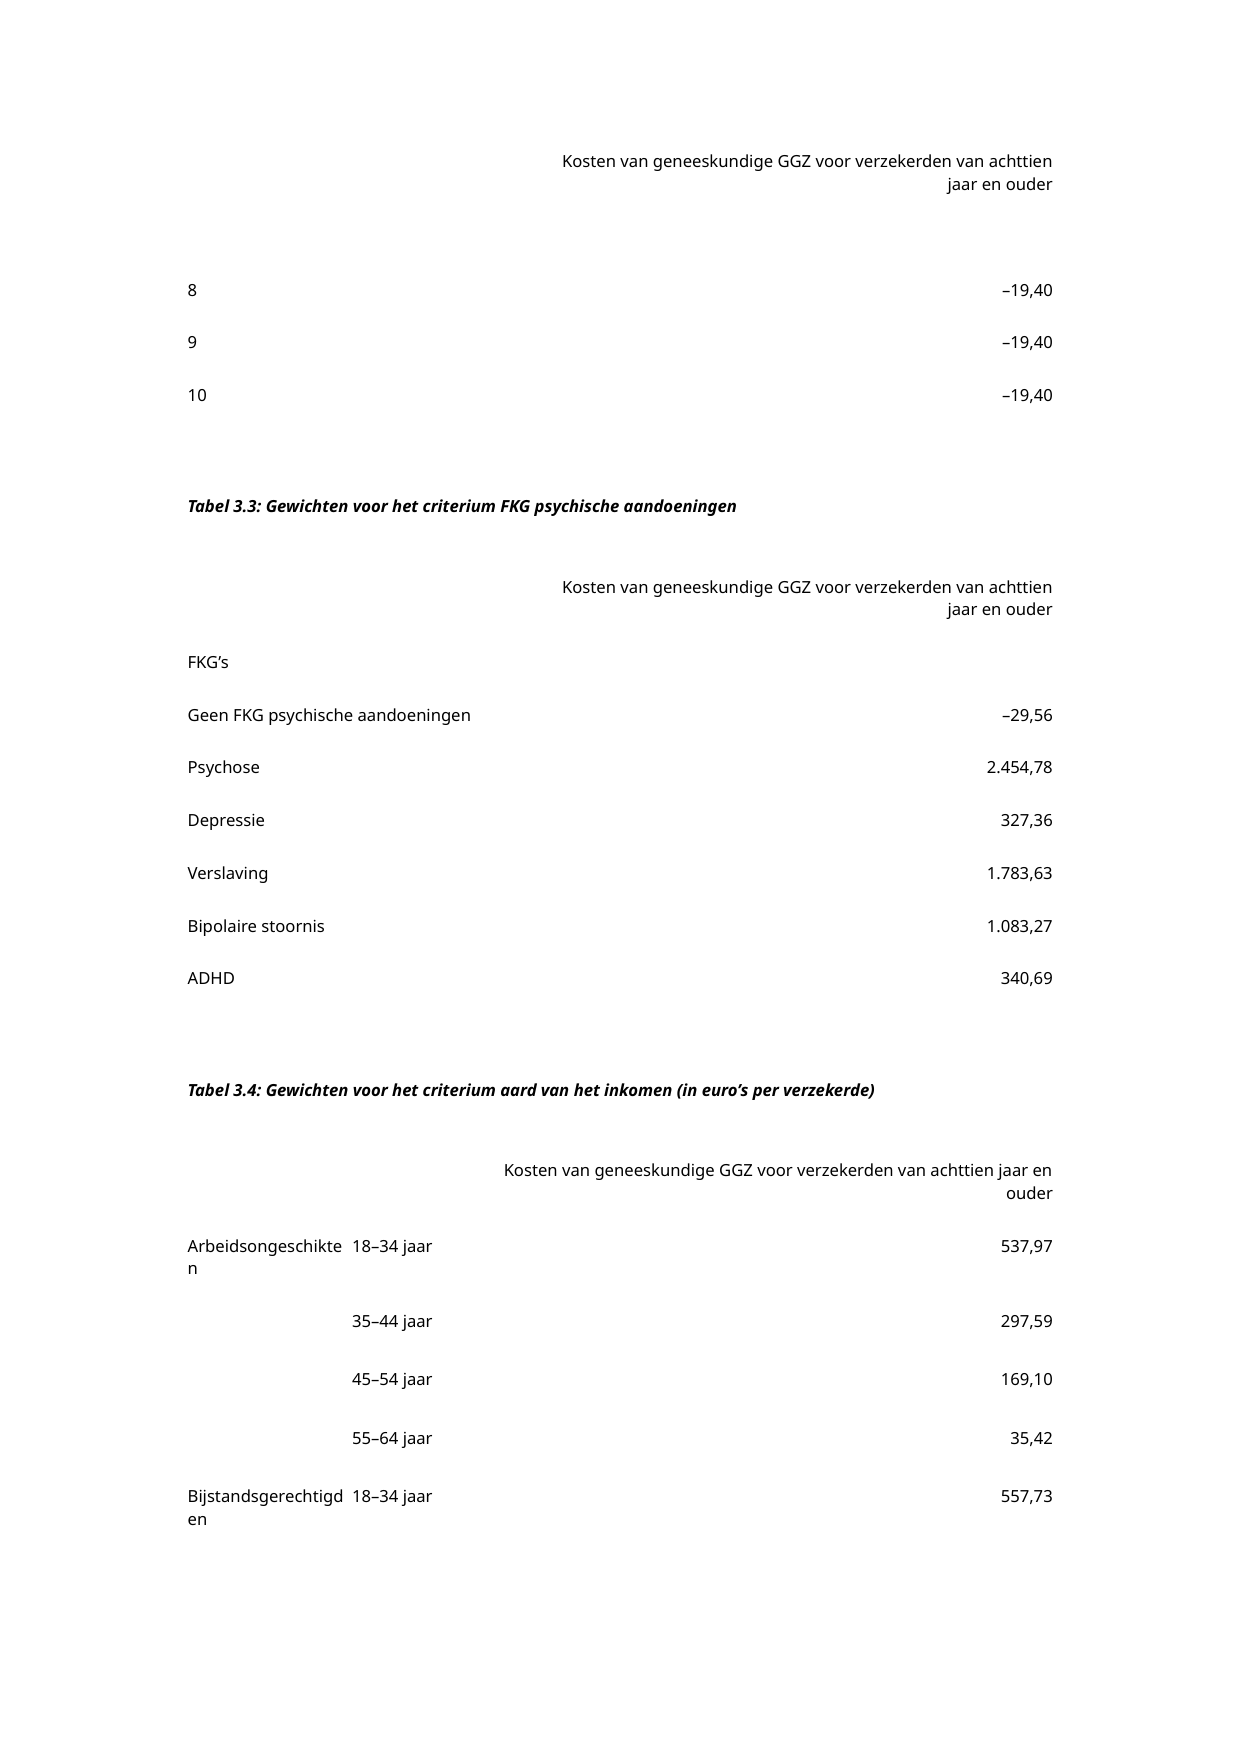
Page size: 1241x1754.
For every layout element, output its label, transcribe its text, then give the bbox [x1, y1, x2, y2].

table_cell 18–34 jaar [352, 1234, 456, 1309]
table_cell Verslaving [188, 862, 551, 914]
table_cell –19,40 [551, 384, 1053, 436]
table_cell Psychose [188, 756, 551, 809]
table_header Kosten van geneeskundige GGZ voor verzekerden van achttien jaar en ouder [551, 575, 1053, 651]
table_cell –29,56 [551, 704, 1053, 756]
table_cell 340,69 [551, 967, 1053, 1020]
table_cell Bijstandsgerechtigden [188, 1485, 352, 1560]
table_cell –19,40 [551, 331, 1053, 383]
table_cell 35,42 [456, 1426, 1053, 1485]
table_cell 537,97 [456, 1234, 1053, 1309]
table_cell [188, 1310, 352, 1368]
table_cell –19,40 [551, 278, 1053, 331]
table_cell 2.454,78 [551, 756, 1053, 809]
table_cell 327,36 [551, 809, 1053, 862]
text Tabel 3.3: Gewichten voor het criterium FKG psychische aandoeningen [187, 495, 1053, 517]
table_cell 10 [188, 384, 551, 436]
table_cell 1.083,27 [551, 914, 1053, 967]
table_cell 8 [188, 278, 551, 331]
table_cell [188, 1368, 352, 1426]
table_cell 9 [188, 331, 551, 383]
table_cell Depressie [188, 809, 551, 862]
table_cell 55–64 jaar [352, 1426, 456, 1485]
table_header Kosten van geneeskundige GGZ voor verzekerden van achttien jaar en ouder [551, 150, 1053, 225]
table_cell 169,10 [456, 1368, 1053, 1426]
table_header [188, 575, 551, 651]
table_header [188, 150, 551, 225]
text Tabel 3.4: Gewichten voor het criterium aard van het inkomen (in euro’s per verzekerde) [187, 1078, 1053, 1101]
table_cell 35–44 jaar [352, 1310, 456, 1368]
table_header [188, 1159, 456, 1234]
table_cell 18–34 jaar [352, 1485, 456, 1560]
table_cell 557,73 [456, 1485, 1053, 1560]
table_cell FKG’s [188, 651, 1053, 703]
table_cell Bipolaire stoornis [188, 914, 551, 967]
table_cell [188, 225, 551, 278]
table_cell 297,59 [456, 1310, 1053, 1368]
table_cell Arbeidsongeschikten [188, 1234, 352, 1309]
table_cell [188, 1426, 352, 1485]
table_cell 45–54 jaar [352, 1368, 456, 1426]
table_cell Geen FKG psychische aandoeningen [188, 704, 551, 756]
table_header Kosten van geneeskundige GGZ voor verzekerden van achttien jaar en ouder [456, 1159, 1053, 1234]
table_cell ADHD [188, 967, 551, 1020]
table_cell [551, 225, 1053, 278]
table_cell 1.783,63 [551, 862, 1053, 914]
